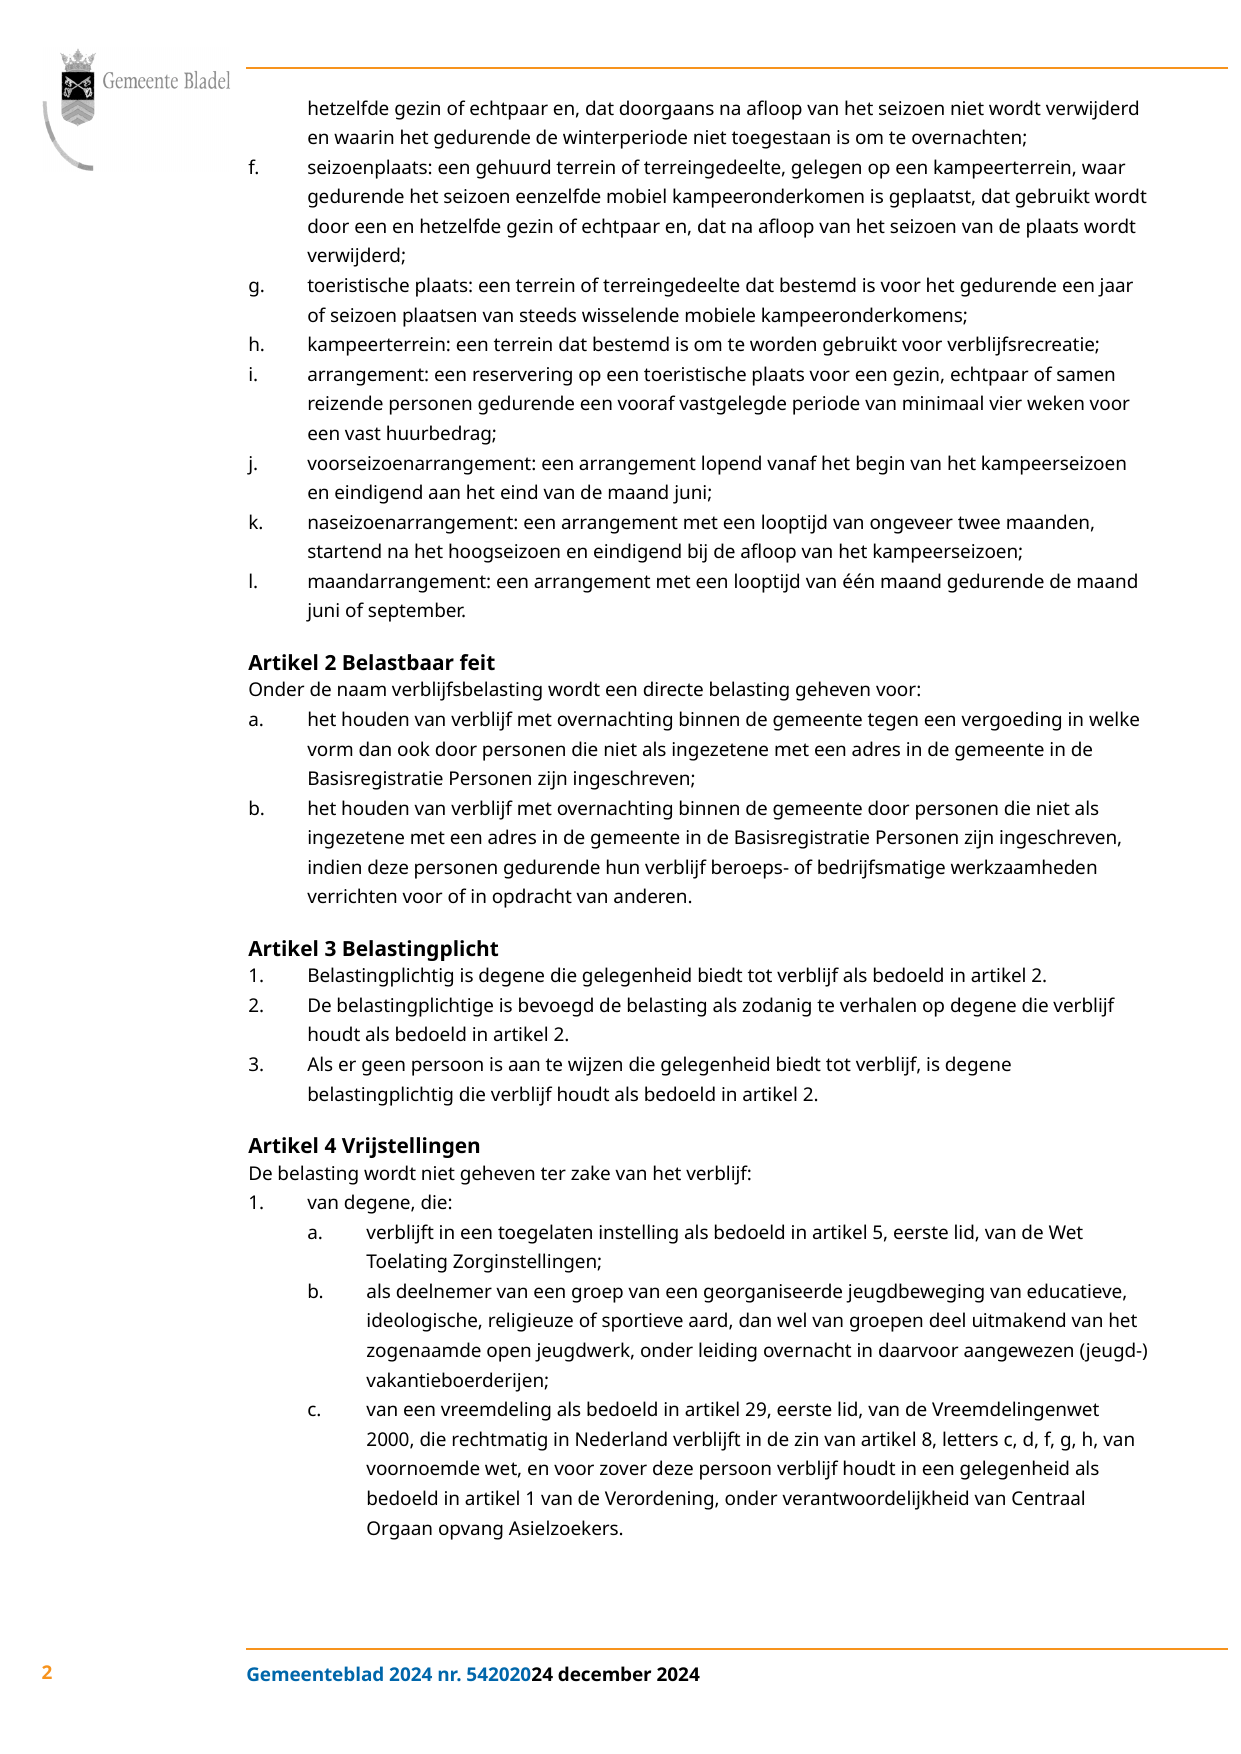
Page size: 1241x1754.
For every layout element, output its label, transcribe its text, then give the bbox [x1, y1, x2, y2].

list het houden van verblijf met overnachting binnen de gemeente tegen een vergoeding in welke vorm dan ook door personen die niet als ingezetene met een adres in de gemeente in de Basisregistratie Personen zijn ingeschreven; [248, 706, 1152, 791]
list voorseizoenarrangement: een arrangement lopend vanaf het begin van het kampeerseizoen en eindigend aan het eind van de maand juni; [248, 450, 1152, 505]
picture [41, 47, 231, 172]
list het houden van verblijf met overnachting binnen de gemeente door personen die niet als ingezetene met een adres in de gemeente in de Basisregistratie Personen zijn ingeschreven, indien deze personen gedurende hun verblijf beroeps- of bedrijfsmatige werkzaamheden verrichten voor of in opdracht van anderen. [248, 795, 1152, 909]
list hetzelfde gezin of echtpaar en, dat doorgaans na afloop van het seizoen niet wordt verwijderd en waarin het gedurende de winterperiode niet toegestaan is om te overnachten; [248, 95, 1152, 150]
text De belasting wordt niet geheven ter zake van het verblijf: [248, 1160, 1152, 1185]
text Artikel 2 Belastbaar feit [248, 648, 1152, 677]
list van een vreemdeling als bedoeld in artikel 29, eerste lid, van de Vreemdelingenwet 2000, die rechtmatig in Nederland verblijft in de zin van artikel 8, letters c, d, f, g, h, van voornoemde wet, en voor zover deze persoon verblijf houdt in een gelegenheid als bedoeld in artikel 1 van de Verordening, onder verantwoordelijkheid van Centraal Orgaan opvang Asielzoekers. [307, 1396, 1152, 1540]
list van degene, die: [248, 1189, 1152, 1215]
list kampeerterrein: een terrein dat bestemd is om te worden gebruikt voor verblijfsrecreatie; [248, 331, 1152, 357]
list seizoenplaats: een gehuurd terrein of terreingedeelte, gelegen op een kampeerterrein, waar gedurende het seizoen eenzelfde mobiel kampeeronderkomen is geplaatst, dat gebruikt wordt door een en hetzelfde gezin of echtpaar en, dat na afloop van het seizoen van de plaats wordt verwijderd; [248, 154, 1152, 268]
text Artikel 3 Belastingplicht [248, 934, 1152, 962]
list De belastingplichtige is bevoegd de belasting als zodanig te verhalen op degene die verblijf houdt als bedoeld in artikel 2. [248, 992, 1152, 1047]
list als deelnemer van een groep van een georganiseerde jeugdbeweging van educatieve, ideologische, religieuze of sportieve aard, dan wel van groepen deel uitmakend van het zogenaamde open jeugdwerk, onder leiding overnacht in daarvoor aangewezen (jeugd-) vakantieboerderijen; [307, 1278, 1152, 1392]
text Artikel 4 Vrijstellingen [248, 1131, 1152, 1160]
list Als er geen persoon is aan te wijzen die gelegenheid biedt tot verblijf, is degene belastingplichtig die verblijf houdt als bedoeld in artikel 2. [248, 1051, 1152, 1107]
list Belastingplichtig is degene die gelegenheid biedt tot verblijf als bedoeld in artikel 2. [248, 962, 1152, 988]
text Onder de naam verblijfsbelasting wordt een directe belasting geheven voor: [248, 677, 1152, 702]
list verblijft in een toegelaten instelling als bedoeld in artikel 5, eerste lid, van de Wet Toelating Zorginstellingen; [307, 1219, 1152, 1274]
list arrangement: een reservering op een toeristische plaats voor een gezin, echtpaar of samen reizende personen gedurende een vooraf vastgelegde periode van minimaal vier weken voor een vast huurbedrag; [248, 361, 1152, 446]
list naseizoenarrangement: een arrangement met een looptijd van ongeveer twee maanden, startend na het hoogseizoen en eindigend bij de afloop van het kampeerseizoen; [248, 509, 1152, 564]
list toeristische plaats: een terrein of terreingedeelte dat bestemd is voor het gedurende een jaar of seizoen plaatsen van steeds wisselende mobiele kampeeronderkomens; [248, 272, 1152, 328]
list maandarrangement: een arrangement met een looptijd van één maand gedurende de maand juni of september. [248, 568, 1152, 623]
